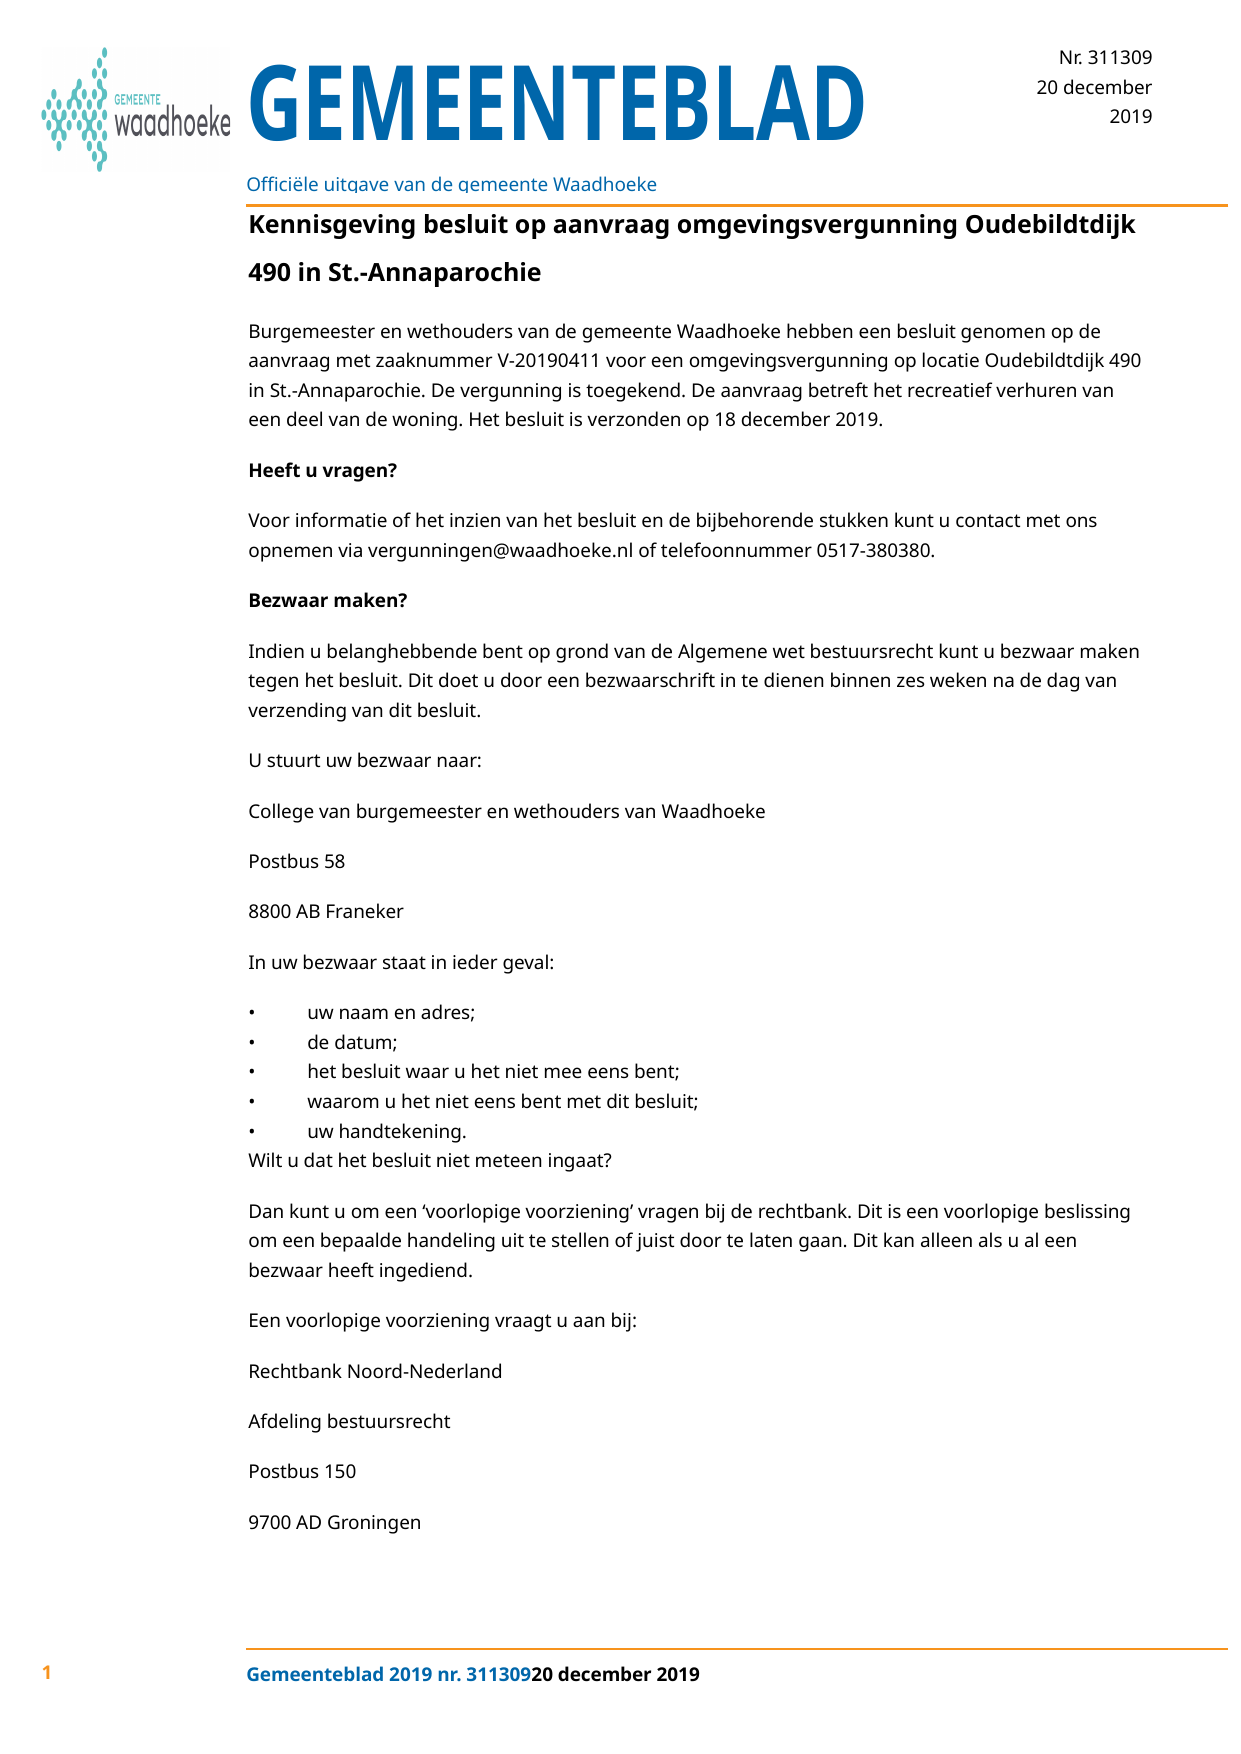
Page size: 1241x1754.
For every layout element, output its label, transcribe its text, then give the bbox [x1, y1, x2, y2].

text U stuurt uw bezwaar naar: [248, 747, 1152, 773]
text Bezwaar maken? [248, 587, 1152, 613]
text Voor informatie of het inzien van het besluit en de bijbehorende stukken kunt u contact met ons opnemen via vergunningen@waadhoeke.nl of telefoonnummer 0517-380380. [248, 507, 1152, 563]
text Indien u belanghebbende bent op grond van de Algemene wet bestuursrecht kunt u bezwaar maken tegen het besluit. Dit doet u door een bezwaarschrift in te dienen binnen zes weken na de dag van verzending van dit besluit. [248, 638, 1152, 723]
text Kennisgeving besluit op aanvraag omgevingsvergunning Oudebildtdijk 490 in St.-Annaparochie [248, 207, 1152, 288]
list het besluit waar u het niet mee eens bent; [248, 1059, 1152, 1084]
text Postbus 58 [248, 848, 1152, 874]
list uw handtekening. [248, 1118, 1152, 1144]
list uw naam en adres; [248, 999, 1152, 1025]
text Postbus 150 [248, 1459, 1152, 1484]
text Wilt u dat het besluit niet meteen ingaat? [248, 1147, 1152, 1173]
text Een voorlopige voorziening vraagt u aan bij: [248, 1307, 1152, 1333]
text Rechtbank Noord-Nederland [248, 1358, 1152, 1384]
picture [41, 47, 231, 172]
text In uw bezwaar staat in ieder geval: [248, 949, 1152, 975]
text 8800 AB Franeker [248, 899, 1152, 924]
list waarom u het niet eens bent met dit besluit; [248, 1088, 1152, 1114]
text College van burgemeester en wethouders van Waadhoeke [248, 798, 1152, 824]
list de datum; [248, 1029, 1152, 1055]
text Heeft u vragen? [248, 457, 1152, 483]
text Burgemeester en wethouders van de gemeente Waadhoeke hebben een besluit genomen op de aanvraag met zaaknummer V-20190411 voor een omgevingsvergunning op locatie Oudebildtdijk 490 in St.-Annaparochie. De vergunning is toegekend. De aanvraag betreft het recreatief verhuren van een deel van de woning. Het besluit is verzonden op 18 december 2019. [248, 318, 1152, 432]
text Afdeling bestuursrecht [248, 1408, 1152, 1434]
text Dan kunt u om een ‘voorlopige voorziening’ vragen bij de rechtbank. Dit is een voorlopige beslissing om een bepaalde handeling uit te stellen of juist door te laten gaan. Dit kan alleen als u al een bezwaar heeft ingediend. [248, 1198, 1152, 1283]
text 9700 AD Groningen [248, 1509, 1152, 1535]
